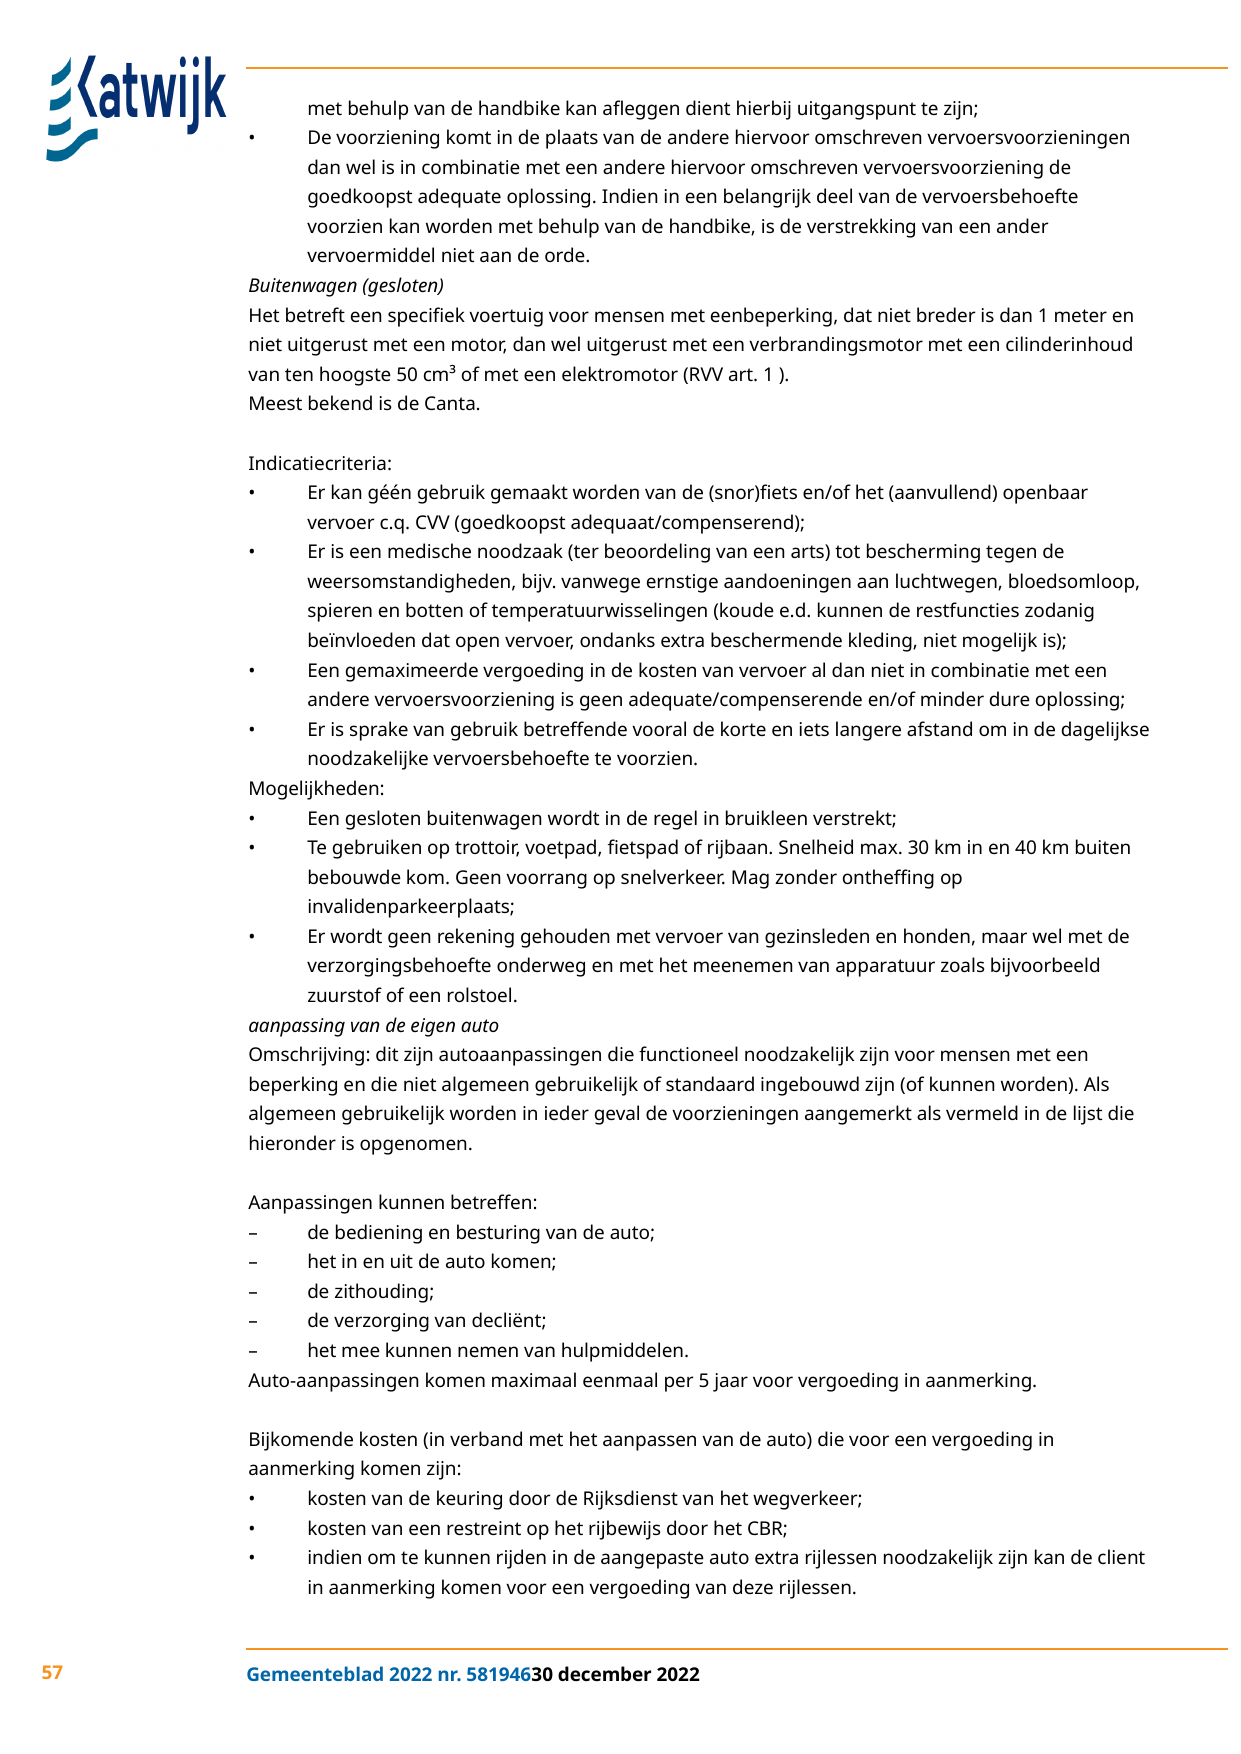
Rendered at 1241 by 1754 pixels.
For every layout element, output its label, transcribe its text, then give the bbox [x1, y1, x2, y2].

text Meest bekend is de Canta. [248, 391, 1152, 416]
list de zithouding; [248, 1278, 1152, 1304]
list het in en uit de auto komen; [248, 1248, 1152, 1274]
text Indicatiecriteria: [248, 450, 1152, 476]
list het mee kunnen nemen van hulpmiddelen. [248, 1337, 1152, 1363]
list Er kan géén gebruik gemaakt worden van de (snor)fiets en/of het (aanvullend) openbaar vervoer c.q. CVV (goedkoopst adequaat/compenserend); [248, 479, 1152, 535]
list met behulp van de handbike kan afleggen dient hierbij uitgangspunt te zijn; [248, 95, 1152, 121]
text Het betreft een specifiek voertuig voor mensen met eenbeperking, dat niet breder is dan 1 meter en niet uitgerust met een motor, dan wel uitgerust met een verbrandingsmotor met een cilinderinhoud van ten hoogste 50 cm³ of met een elektromotor (RVV art. 1 ). [248, 302, 1152, 387]
list Er wordt geen rekening gehouden met vervoer van gezinsleden en honden, maar wel met de verzorgingsbehoefte onderweg en met het meenemen van apparatuur zoals bijvoorbeeld zuurstof of een rolstoel. [248, 923, 1152, 1008]
text Bijkomende kosten (in verband met het aanpassen van de auto) die voor een vergoeding in aanmerking komen zijn: [248, 1426, 1152, 1481]
list Er is sprake van gebruik betreffende vooral de korte en iets langere afstand om in de dagelijkse noodzakelijke vervoersbehoefte te voorzien. [248, 716, 1152, 771]
text Mogelijkheden: [248, 775, 1152, 801]
list kosten van een restreint op het rijbewijs door het CBR; [248, 1515, 1152, 1541]
list Te gebruiken op trottoir, voetpad, fietspad of rijbaan. Snelheid max. 30 km in en 40 km buiten bebouwde kom. Geen voorrang op snelverkeer. Mag zonder ontheffing op invalidenparkeerplaats; [248, 834, 1152, 919]
text Buitenwagen (gesloten) [248, 272, 1152, 298]
text Aanpassingen kunnen betreffen: [248, 1189, 1152, 1215]
list Een gesloten buitenwagen wordt in de regel in bruikleen verstrekt; [248, 805, 1152, 831]
list de bediening en besturing van de auto; [248, 1219, 1152, 1245]
list De voorziening komt in de plaats van de andere hiervoor omschreven vervoersvoorzieningen dan wel is in combinatie met een andere hiervoor omschreven vervoersvoorziening de goedkoopst adequate oplossing. Indien in een belangrijk deel van de vervoersbehoefte voorzien kan worden met behulp van de handbike, is de verstrekking van een ander vervoermiddel niet aan de orde. [248, 124, 1152, 268]
text aanpassing van de eigen auto [248, 1012, 1152, 1038]
list Er is een medische noodzaak (ter beoordeling van een arts) tot bescherming tegen de weersomstandigheden, bijv. vanwege ernstige aandoeningen aan luchtwegen, bloedsomloop, spieren en botten of temperatuurwisselingen (koude e.d. kunnen de restfuncties zodanig beïnvloeden dat open vervoer, ondanks extra beschermende kleding, niet mogelijk is); [248, 538, 1152, 653]
text Omschrijving: dit zijn autoaanpassingen die functioneel noodzakelijk zijn voor mensen met een beperking en die niet algemeen gebruikelijk of standaard ingebouwd zijn (of kunnen worden). Als algemeen gebruikelijk worden in ieder geval de voorzieningen aangemerkt als vermeld in de lijst die hieronder is opgenomen. [248, 1041, 1152, 1156]
list indien om te kunnen rijden in de aangepaste auto extra rijlessen noodzakelijk zijn kan de client in aanmerking komen voor een vergoeding van deze rijlessen. [248, 1544, 1152, 1600]
list kosten van de keuring door de Rijksdienst van het wegverkeer; [248, 1485, 1152, 1511]
list Een gemaximeerde vergoeding in de kosten van vervoer al dan niet in combinatie met een andere vervoersvoorziening is geen adequate/compenserende en/of minder dure oplossing; [248, 657, 1152, 712]
list de verzorging van decliënt; [248, 1308, 1152, 1333]
text Auto-aanpassingen komen maximaal eenmaal per 5 jaar voor vergoeding in aanmerking. [248, 1367, 1152, 1393]
picture [41, 47, 231, 172]
